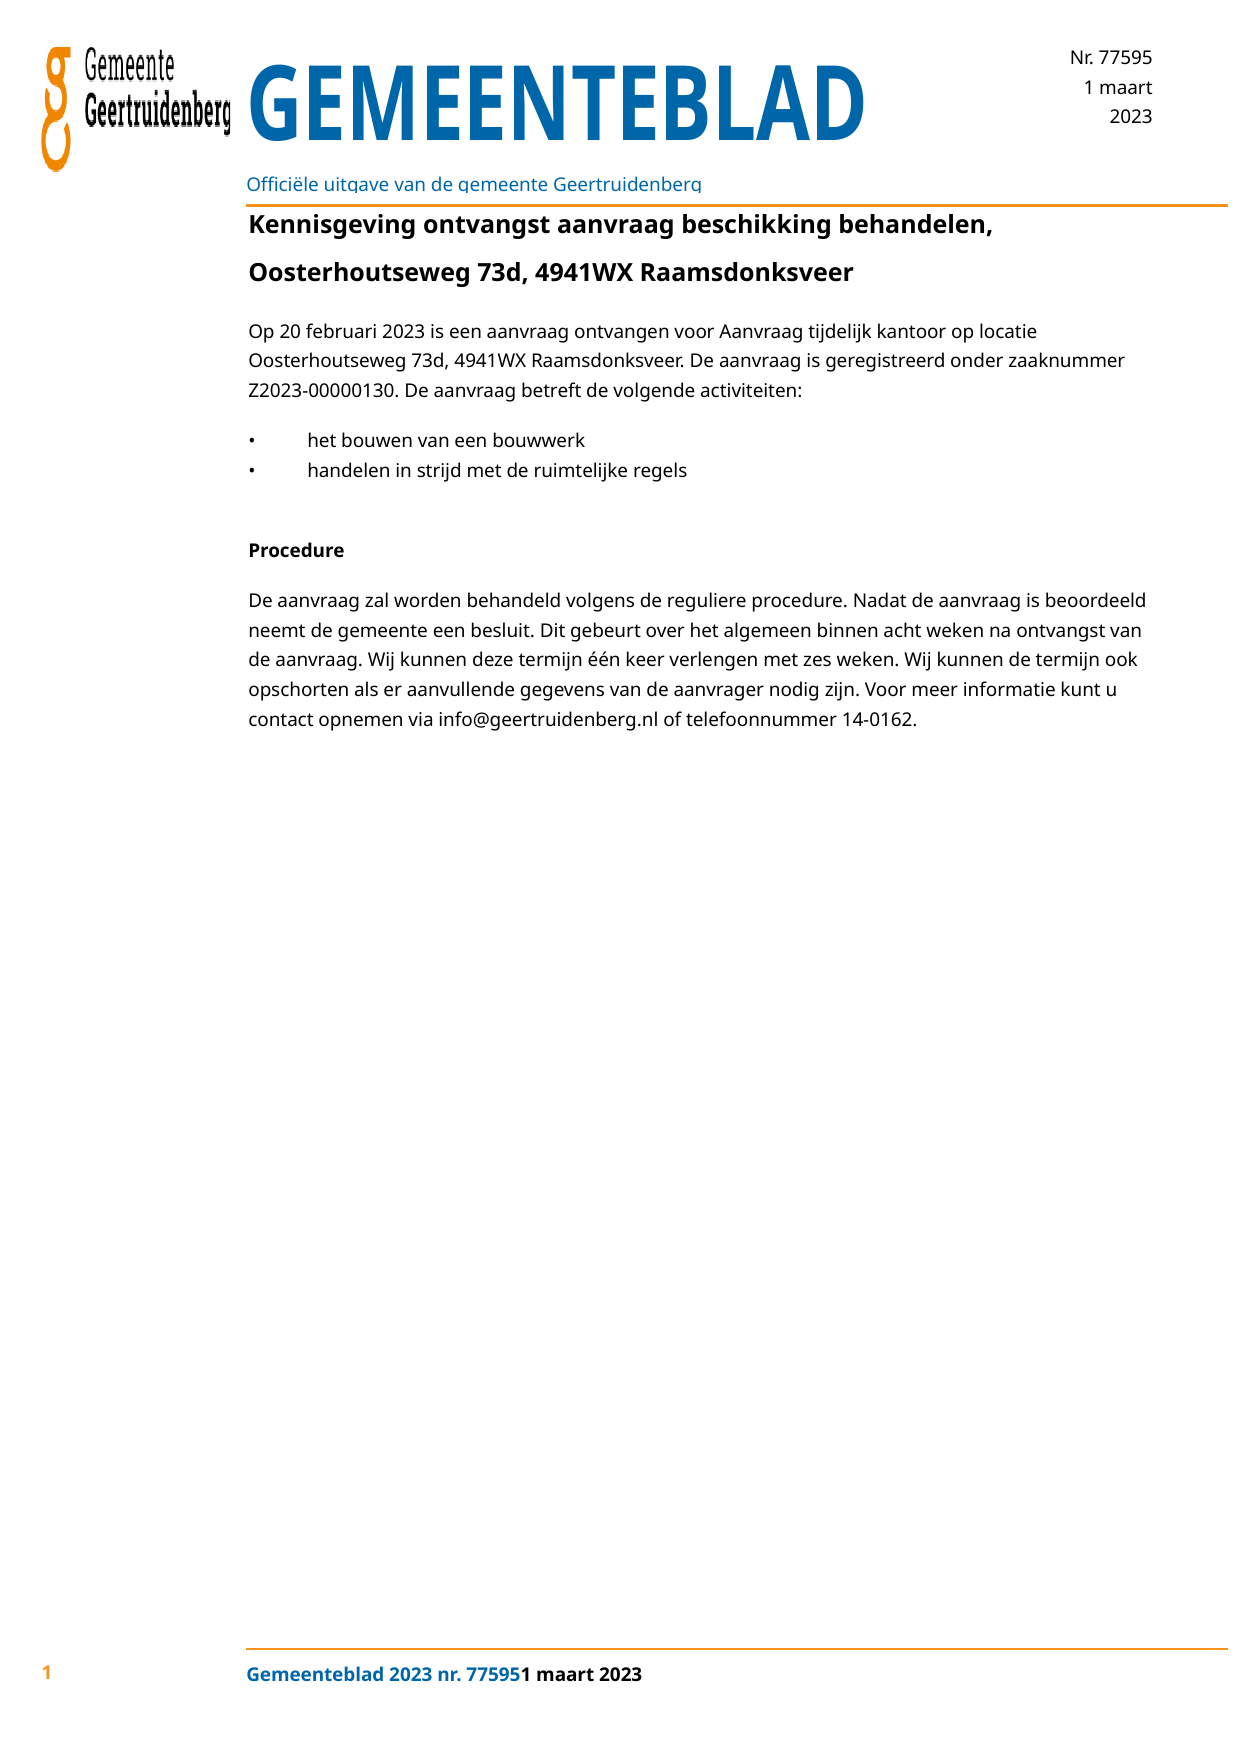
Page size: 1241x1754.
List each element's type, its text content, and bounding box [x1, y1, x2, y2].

list handelen in strijd met de ruimtelijke regels [248, 457, 1152, 483]
text Op 20 februari 2023 is een aanvraag ontvangen voor Aanvraag tijdelijk kantoor op locatie Oosterhoutseweg 73d, 4941WX Raamsdonksveer. De aanvraag is geregistreerd onder zaaknummer Z2023-00000130. De aanvraag betreft de volgende activiteiten: [248, 318, 1152, 403]
text Kennisgeving ontvangst aanvraag beschikking behandelen, Oosterhoutseweg 73d, 4941WX Raamsdonksveer [248, 207, 1152, 288]
text Procedure [248, 537, 1152, 563]
list het bouwen van een bouwwerk [248, 427, 1152, 453]
picture [41, 47, 231, 172]
text De aanvraag zal worden behandeld volgens de reguliere procedure. Nadat de aanvraag is beoordeeld neemt de gemeente een besluit. Dit gebeurt over het algemeen binnen acht weken na ontvangst van de aanvraag. Wij kunnen deze termijn één keer verlengen met zes weken. Wij kunnen de termijn ook opschorten als er aanvullende gegevens van de aanvrager nodig zijn. Voor meer informatie kunt u contact opnemen via info@geertruidenberg.nl of telefoonnummer 14-0162. [248, 587, 1152, 732]
